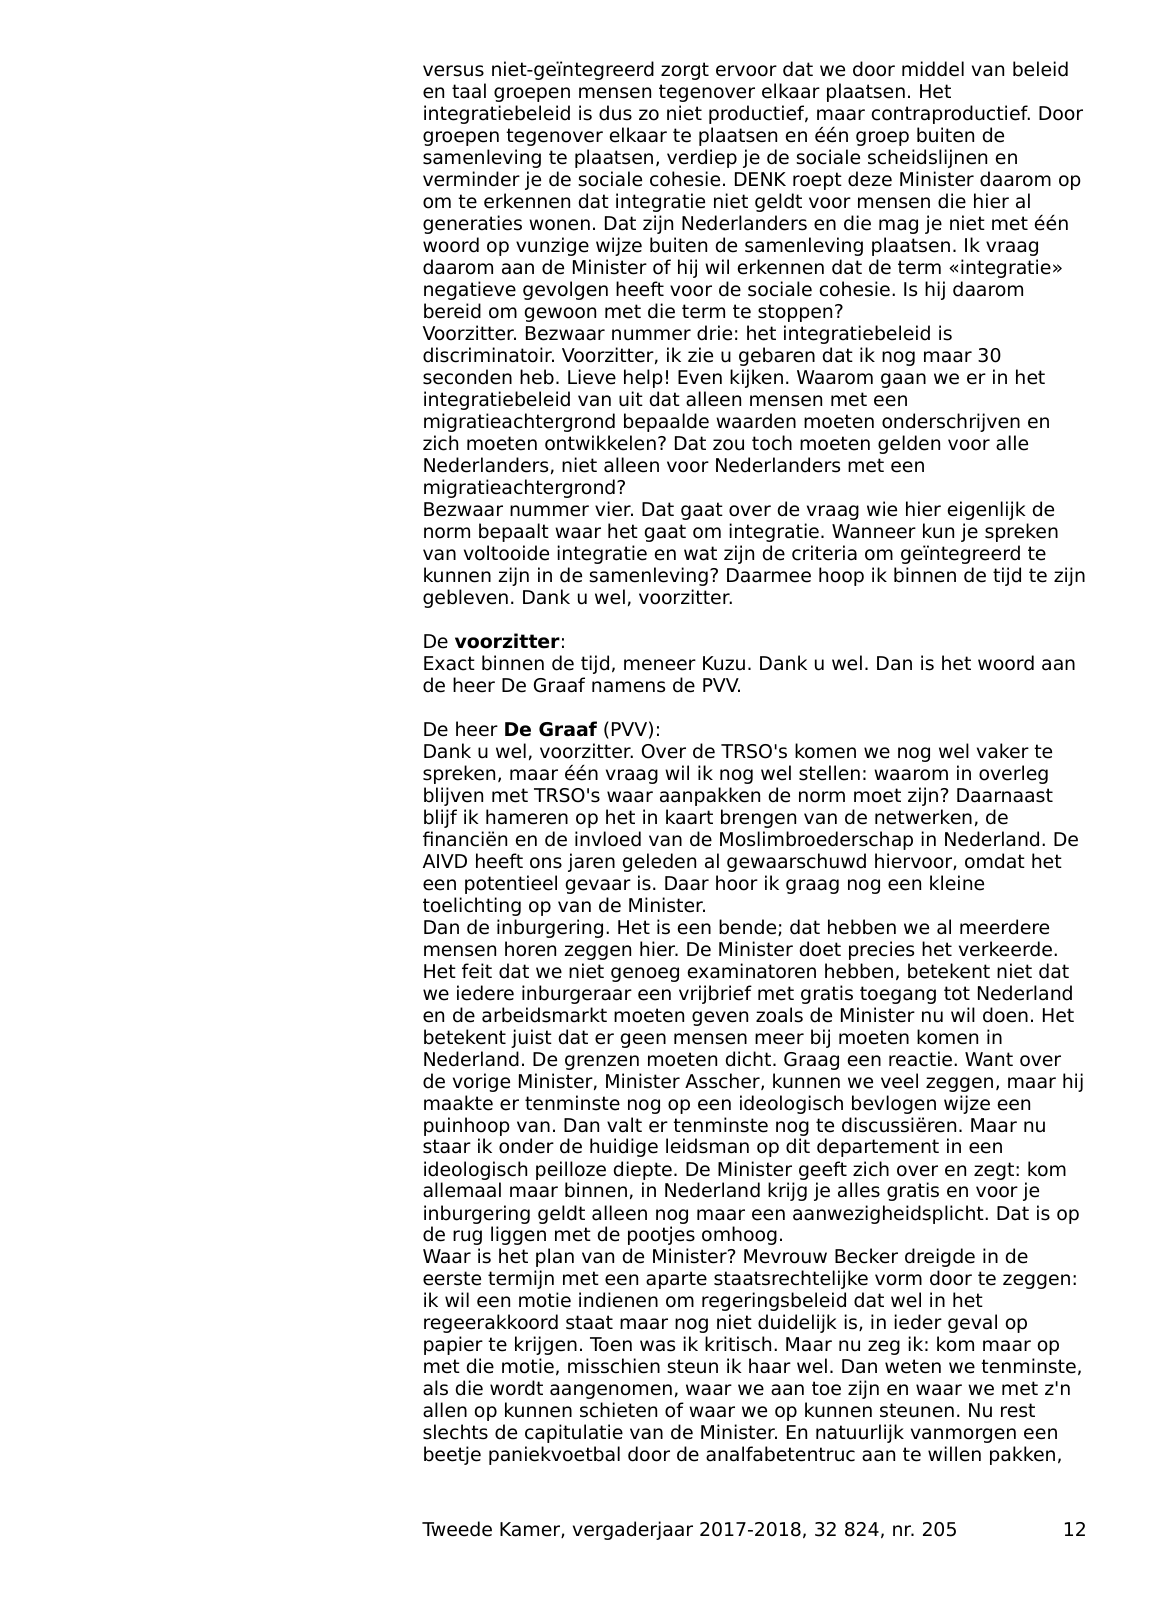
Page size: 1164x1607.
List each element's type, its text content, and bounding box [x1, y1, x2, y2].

text De heer De Graaf (PVV): [422, 719, 1087, 741]
text De voorzitter: [422, 631, 1087, 653]
text Exact binnen de tijd, meneer Kuzu. Dank u wel. Dan is het woord aan de heer De Graaf namens de PVV. [422, 653, 1087, 697]
text Dank u wel, voorzitter. Over de TRSO's komen we nog wel vaker te spreken, maar één vraag wil ik nog wel stellen: waarom in overleg blijven met TRSO's waar aanpakken de norm moet zijn? Daarnaast blijf ik hameren op het in kaart brengen van de netwerken, de financiën en de invloed van de Moslimbroederschap in Nederland. De AIVD heeft ons jaren geleden al gewaarschuwd hiervoor, omdat het een potentieel gevaar is. Daar hoor ik graag nog een kleine toelichting op van de Minister. [422, 741, 1087, 917]
text versus niet-geïntegreerd zorgt ervoor dat we door middel van beleid en taal groepen mensen tegenover elkaar plaatsen. Het integratiebeleid is dus zo niet productief, maar contraproductief. Door groepen tegenover elkaar te plaatsen en één groep buiten de samenleving te plaatsen, verdiep je de sociale scheidslijnen en verminder je de sociale cohesie. DENK roept deze Minister daarom op om te erkennen dat integratie niet geldt voor mensen die hier al generaties wonen. Dat zijn Nederlanders en die mag je niet met één woord op vunzige wijze buiten de samenleving plaatsen. Ik vraag daarom aan de Minister of hij wil erkennen dat de term «integratie» negatieve gevolgen heeft voor de sociale cohesie. Is hij daarom bereid om gewoon met die term te stoppen? [422, 59, 1087, 323]
text Voorzitter. Bezwaar nummer drie: het integratiebeleid is discriminatoir. Voorzitter, ik zie u gebaren dat ik nog maar 30 seconden heb. Lieve help! Even kijken. Waarom gaan we er in het integratiebeleid van uit dat alleen mensen met een migratieachtergrond bepaalde waarden moeten onderschrijven en zich moeten ontwikkelen? Dat zou toch moeten gelden voor alle Nederlanders, niet alleen voor Nederlanders met een migratieachtergrond? [422, 323, 1087, 499]
text Dan de inburgering. Het is een bende; dat hebben we al meerdere mensen horen zeggen hier. De Minister doet precies het verkeerde. Het feit dat we niet genoeg examinatoren hebben, betekent niet dat we iedere inburgeraar een vrijbrief met gratis toegang tot Nederland en de arbeidsmarkt moeten geven zoals de Minister nu wil doen. Het betekent juist dat er geen mensen meer bij moeten komen in Nederland. De grenzen moeten dicht. Graag een reactie. Want over de vorige Minister, Minister Asscher, kunnen we veel zeggen, maar hij maakte er tenminste nog op een ideologisch bevlogen wijze een puinhoop van. Dan valt er tenminste nog te discussiëren. Maar nu staar ik onder de huidige leidsman op dit departement in een ideologisch peilloze diepte. De Minister geeft zich over en zegt: kom allemaal maar binnen, in Nederland krijg je alles gratis en voor je inburgering geldt alleen nog maar een aanwezigheidsplicht. Dat is op de rug liggen met de pootjes omhoog. [422, 917, 1087, 1246]
text Bezwaar nummer vier. Dat gaat over de vraag wie hier eigenlijk de norm bepaalt waar het gaat om integratie. Wanneer kun je spreken van voltooide integratie en wat zijn de criteria om geïntegreerd te kunnen zijn in de samenleving? Daarmee hoop ik binnen de tijd te zijn gebleven. Dank u wel, voorzitter. [422, 499, 1087, 608]
text Waar is het plan van de Minister? Mevrouw Becker dreigde in de eerste termijn met een aparte staatsrechtelijke vorm door te zeggen: ik wil een motie indienen om regeringsbeleid dat wel in het regeerakkoord staat maar nog niet duidelijk is, in ieder geval op papier te krijgen. Toen was ik kritisch. Maar nu zeg ik: kom maar op met die motie, misschien steun ik haar wel. Dan weten we tenminste, als die wordt aangenomen, waar we aan toe zijn en waar we met z'n allen op kunnen schieten of waar we op kunnen steunen. Nu rest slechts de capitulatie van de Minister. En natuurlijk vanmorgen een beetje paniekvoetbal door de analfabetentruc aan te willen pakken, [422, 1246, 1087, 1466]
